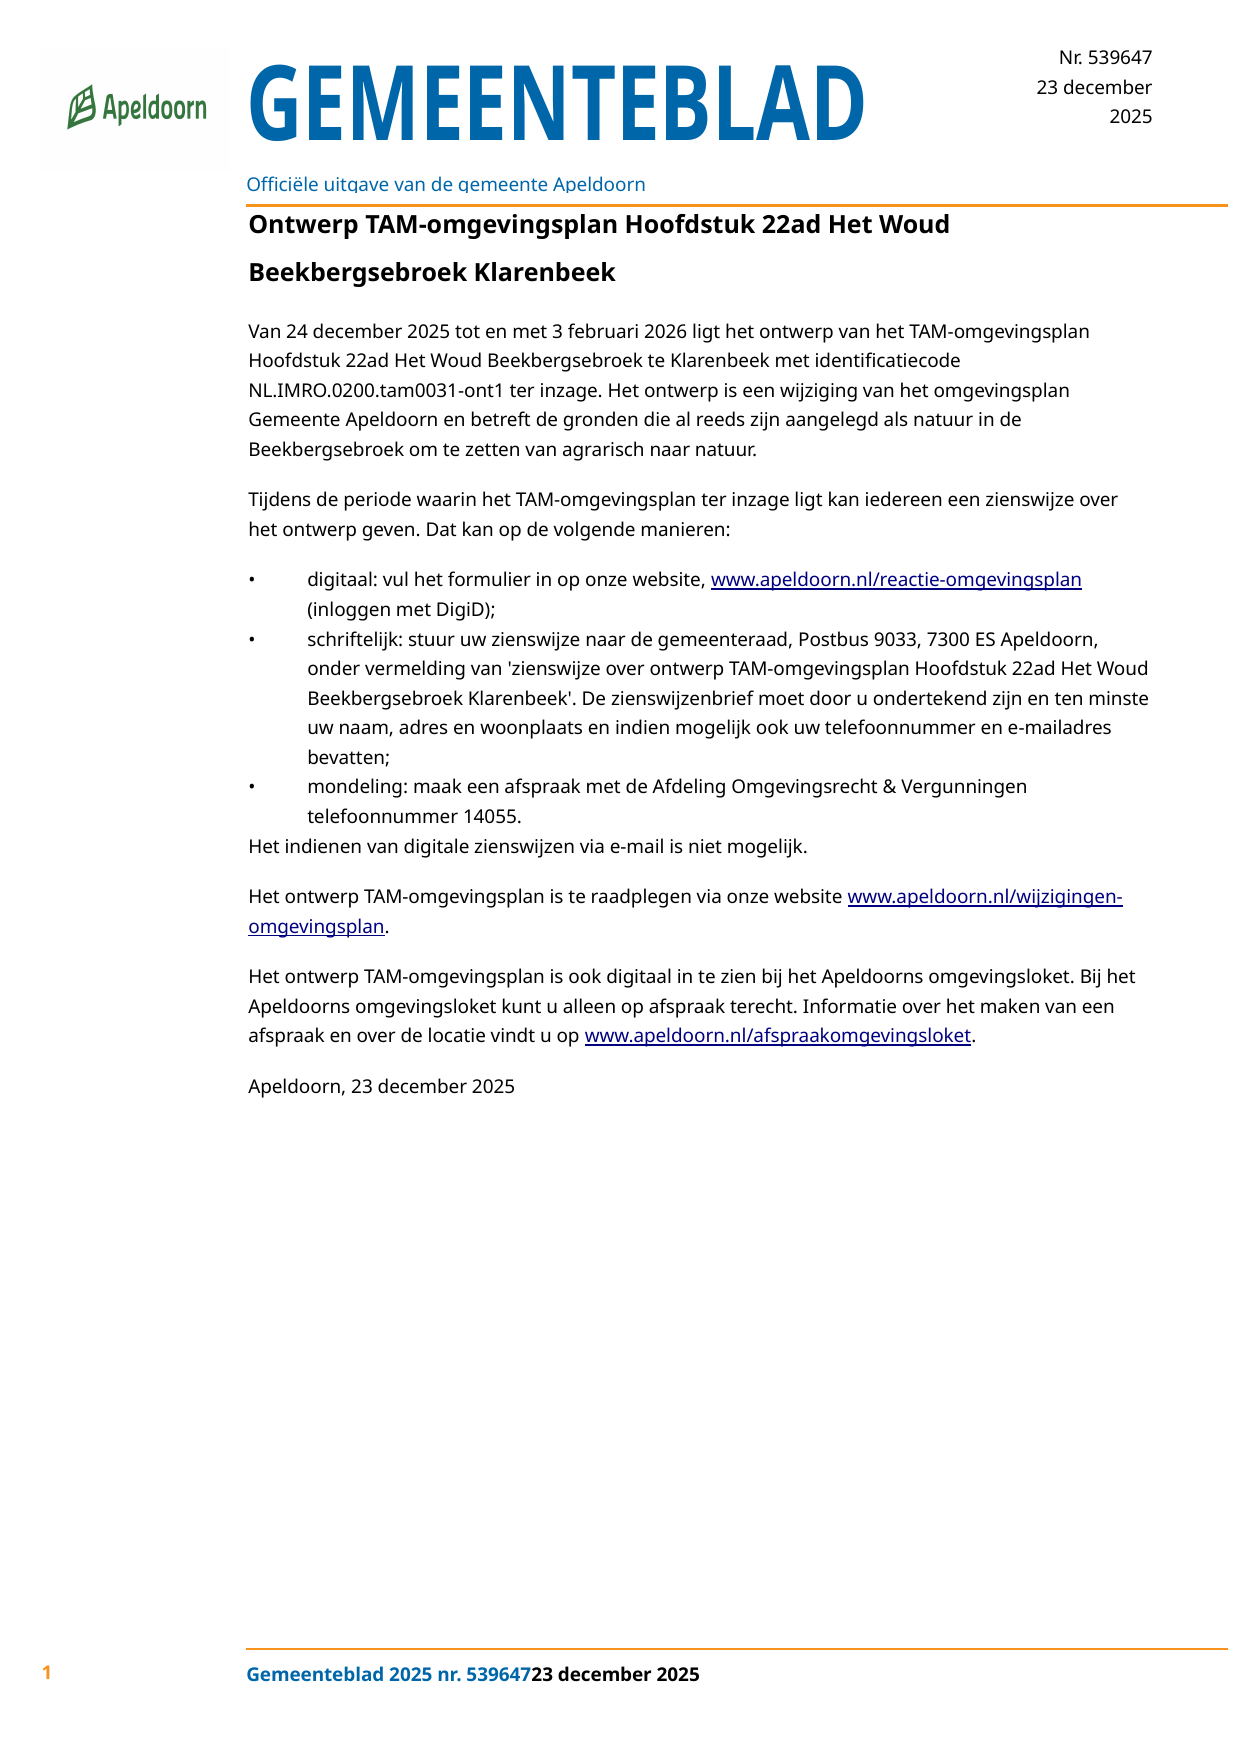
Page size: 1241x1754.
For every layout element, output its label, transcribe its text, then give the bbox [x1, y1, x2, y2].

text Ontwerp TAM-omgevingsplan Hoofdstuk 22ad Het Woud Beekbergsebroek Klarenbeek [248, 207, 1152, 288]
list schriftelijk: stuur uw zienswijze naar de gemeenteraad, Postbus 9033, 7300 ES Apeldoorn, onder vermelding van 'zienswijze over ontwerp TAM-omgevingsplan Hoofdstuk 22ad Het Woud Beekbergsebroek Klarenbeek'. De zienswijzenbrief moet door u ondertekend zijn en ten minste uw naam, adres en woonplaats en indien mogelijk ook uw telefoonnummer en e-mailadres bevatten; [248, 626, 1152, 770]
picture [41, 47, 231, 172]
text Het ontwerp TAM-omgevingsplan is te raadplegen via onze website www.apeldoorn.nl/wijzigingen-omgevingsplan. [248, 883, 1152, 939]
list digitaal: vul het formulier in op onze website, www.apeldoorn.nl/reactie-omgevingsplan (inloggen met DigiD); [248, 567, 1152, 622]
text Het indienen van digitale zienswijzen via e-mail is niet mogelijk. [248, 833, 1152, 859]
text Van 24 december 2025 tot en met 3 februari 2026 ligt het ontwerp van het TAM-omgevingsplan Hoofdstuk 22ad Het Woud Beekbergsebroek te Klarenbeek met identificatiecode NL.IMRO.0200.tam0031-ont1 ter inzage. Het ontwerp is een wijziging van het omgevingsplan Gemeente Apeldoorn en betreft de gronden die al reeds zijn aangelegd als natuur in de Beekbergsebroek om te zetten van agrarisch naar natuur. [248, 318, 1152, 462]
text Het ontwerp TAM-omgevingsplan is ook digitaal in te zien bij het Apeldoorns omgevingsloket. Bij het Apeldoorns omgevingsloket kunt u alleen op afspraak terecht. Informatie over het maken van een afspraak en over de locatie vindt u op www.apeldoorn.nl/afspraakomgevingsloket. [248, 963, 1152, 1048]
list mondeling: maak een afspraak met de Afdeling Omgevingsrecht & Vergunningen telefoonnummer 14055. [248, 774, 1152, 829]
text Tijdens de periode waarin het TAM-omgevingsplan ter inzage ligt kan iedereen een zienswijze over het ontwerp geven. Dat kan op de volgende manieren: [248, 487, 1152, 542]
text Apeldoorn, 23 december 2025 [248, 1073, 1152, 1099]
